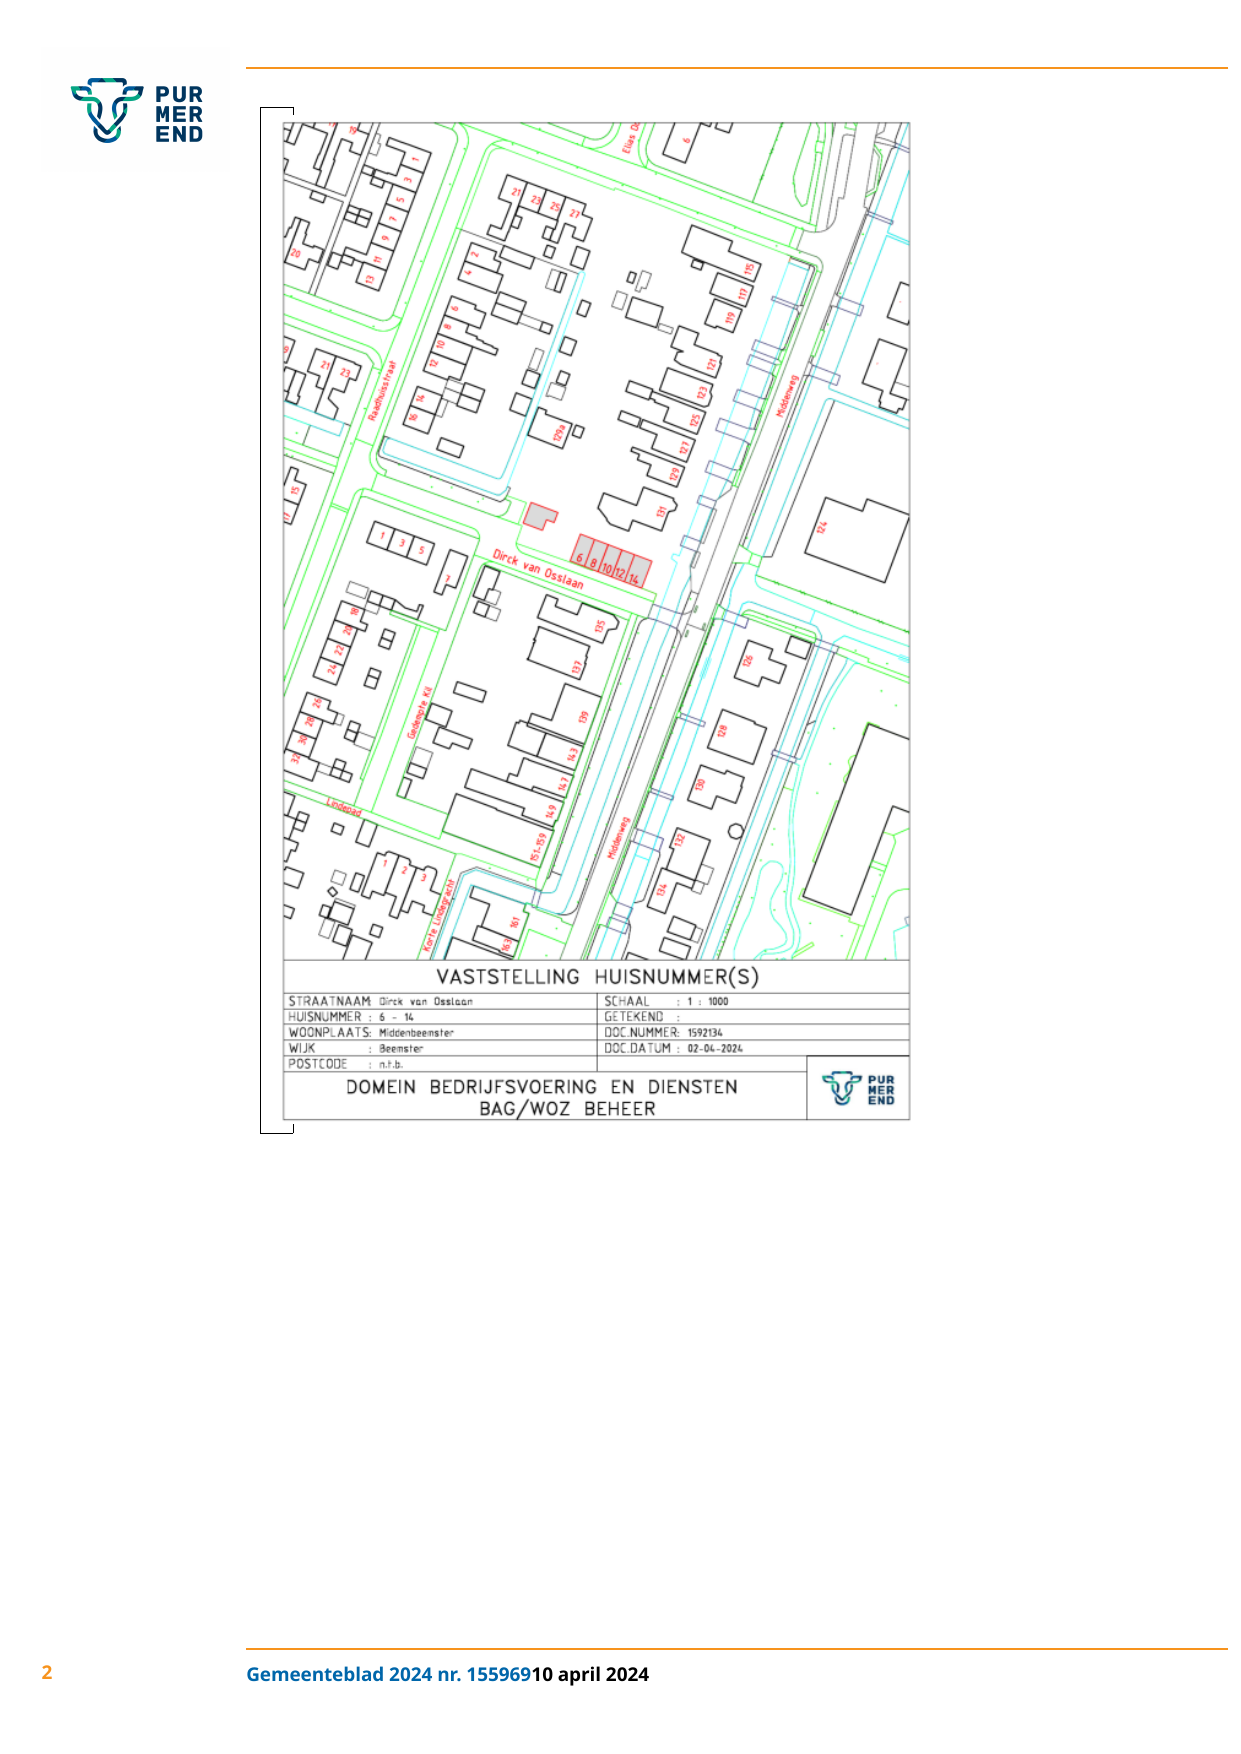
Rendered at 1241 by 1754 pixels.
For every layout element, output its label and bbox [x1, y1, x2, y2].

picture [41, 47, 231, 172]
picture [268, 115, 918, 1124]
